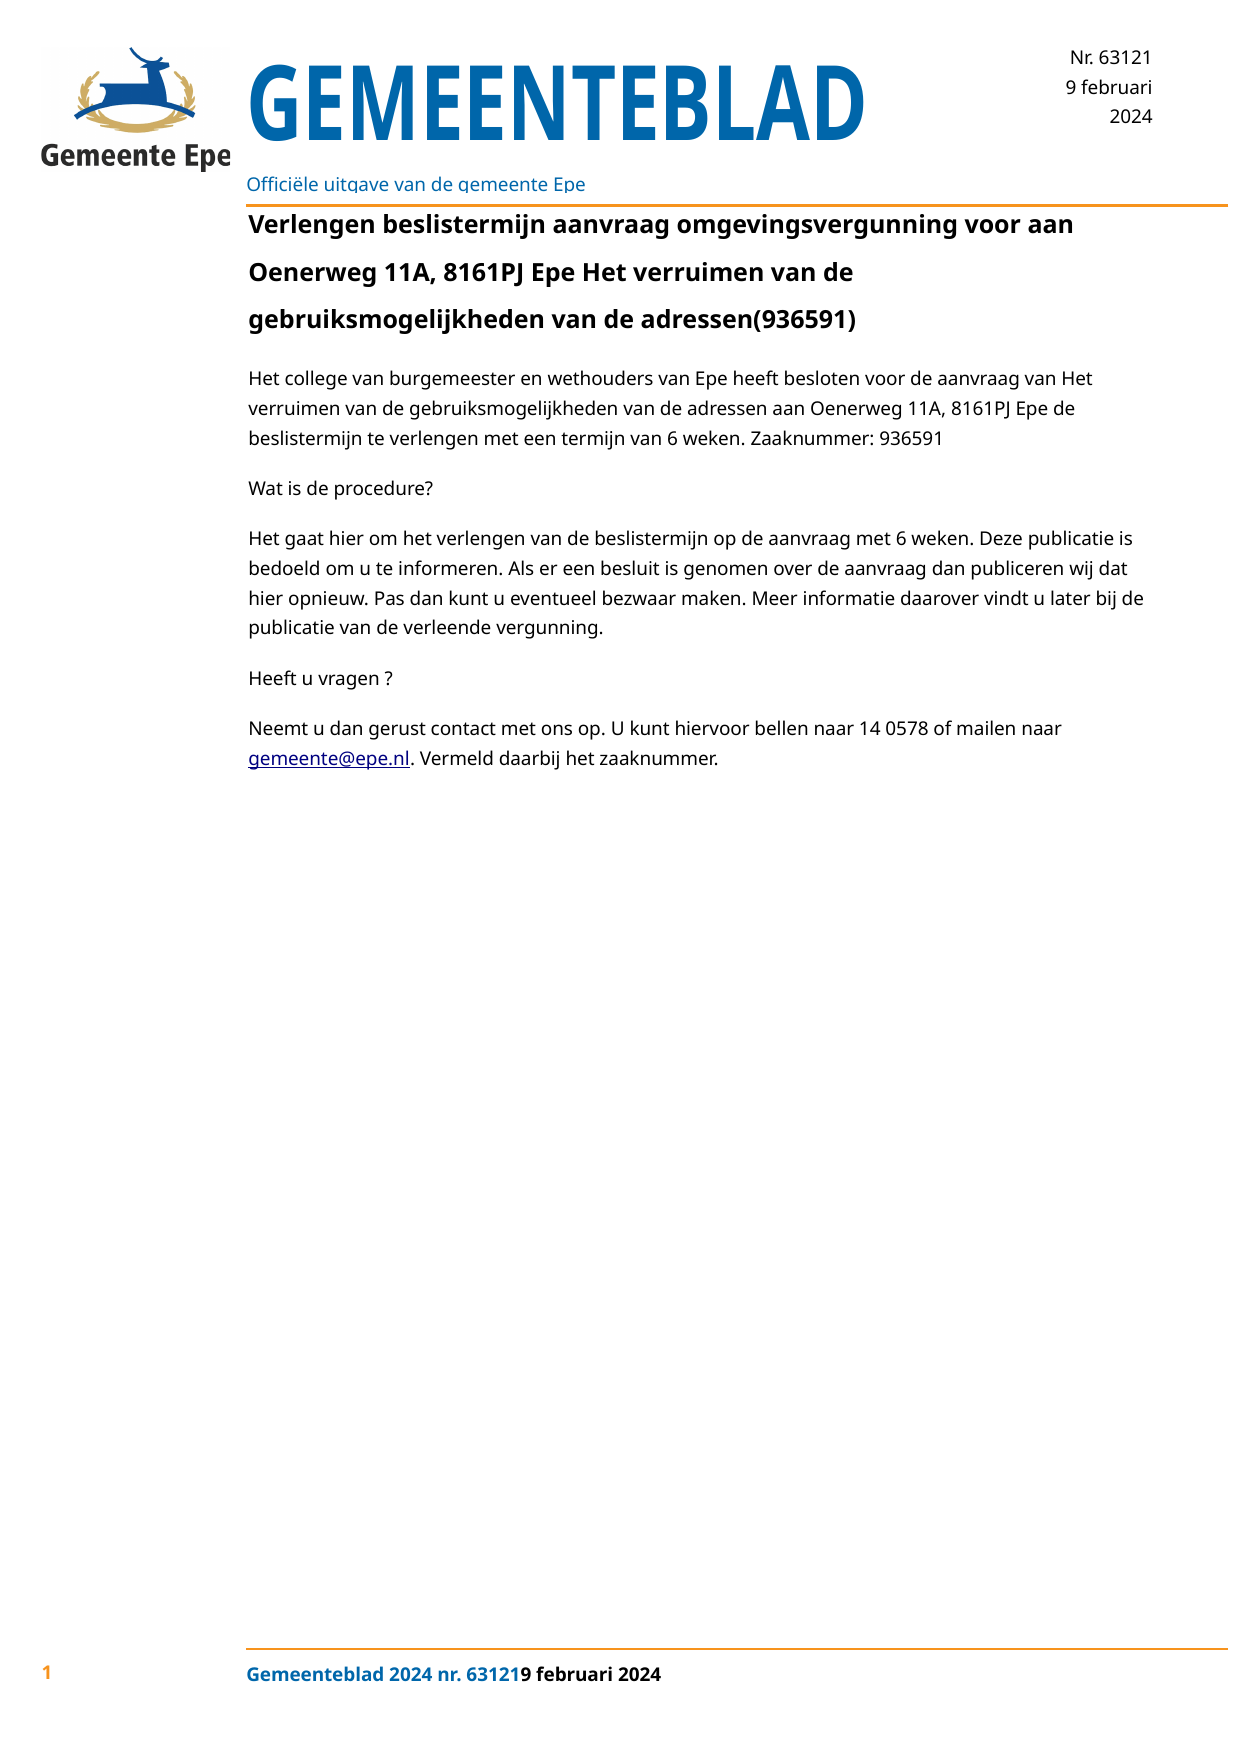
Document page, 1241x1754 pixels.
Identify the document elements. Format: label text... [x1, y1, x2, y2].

text Wat is de procedure? [248, 475, 1152, 501]
text Het gaat hier om het verlengen van de beslistermijn op de aanvraag met 6 weken. Deze publicatie is bedoeld om u te informeren. Als er een besluit is genomen over de aanvraag dan publiceren wij dat hier opnieuw. Pas dan kunt u eventueel bezwaar maken. Meer informatie daarover vindt u later bij de publicatie van de verleende vergunning. [248, 526, 1152, 640]
text Het college van burgemeester en wethouders van Epe heeft besloten voor de aanvraag van Het verruimen van de gebruiksmogelijkheden van de adressen aan Oenerweg 11A, 8161PJ Epe de beslistermijn te verlengen met een termijn van 6 weken. Zaaknummer: 936591 [248, 366, 1152, 450]
text Verlengen beslistermijn aanvraag omgevingsvergunning voor aan Oenerweg 11A, 8161PJ Epe Het verruimen van de gebruiksmogelijkheden van de adressen(936591) [248, 207, 1152, 336]
text Heeft u vragen ? [248, 665, 1152, 690]
text Neemt u dan gerust contact met ons op. U kunt hiervoor bellen naar 14 0578 of mailen naar gemeente@epe.nl. Vermeld daarbij het zaaknummer. [248, 715, 1152, 770]
picture [41, 47, 231, 172]
